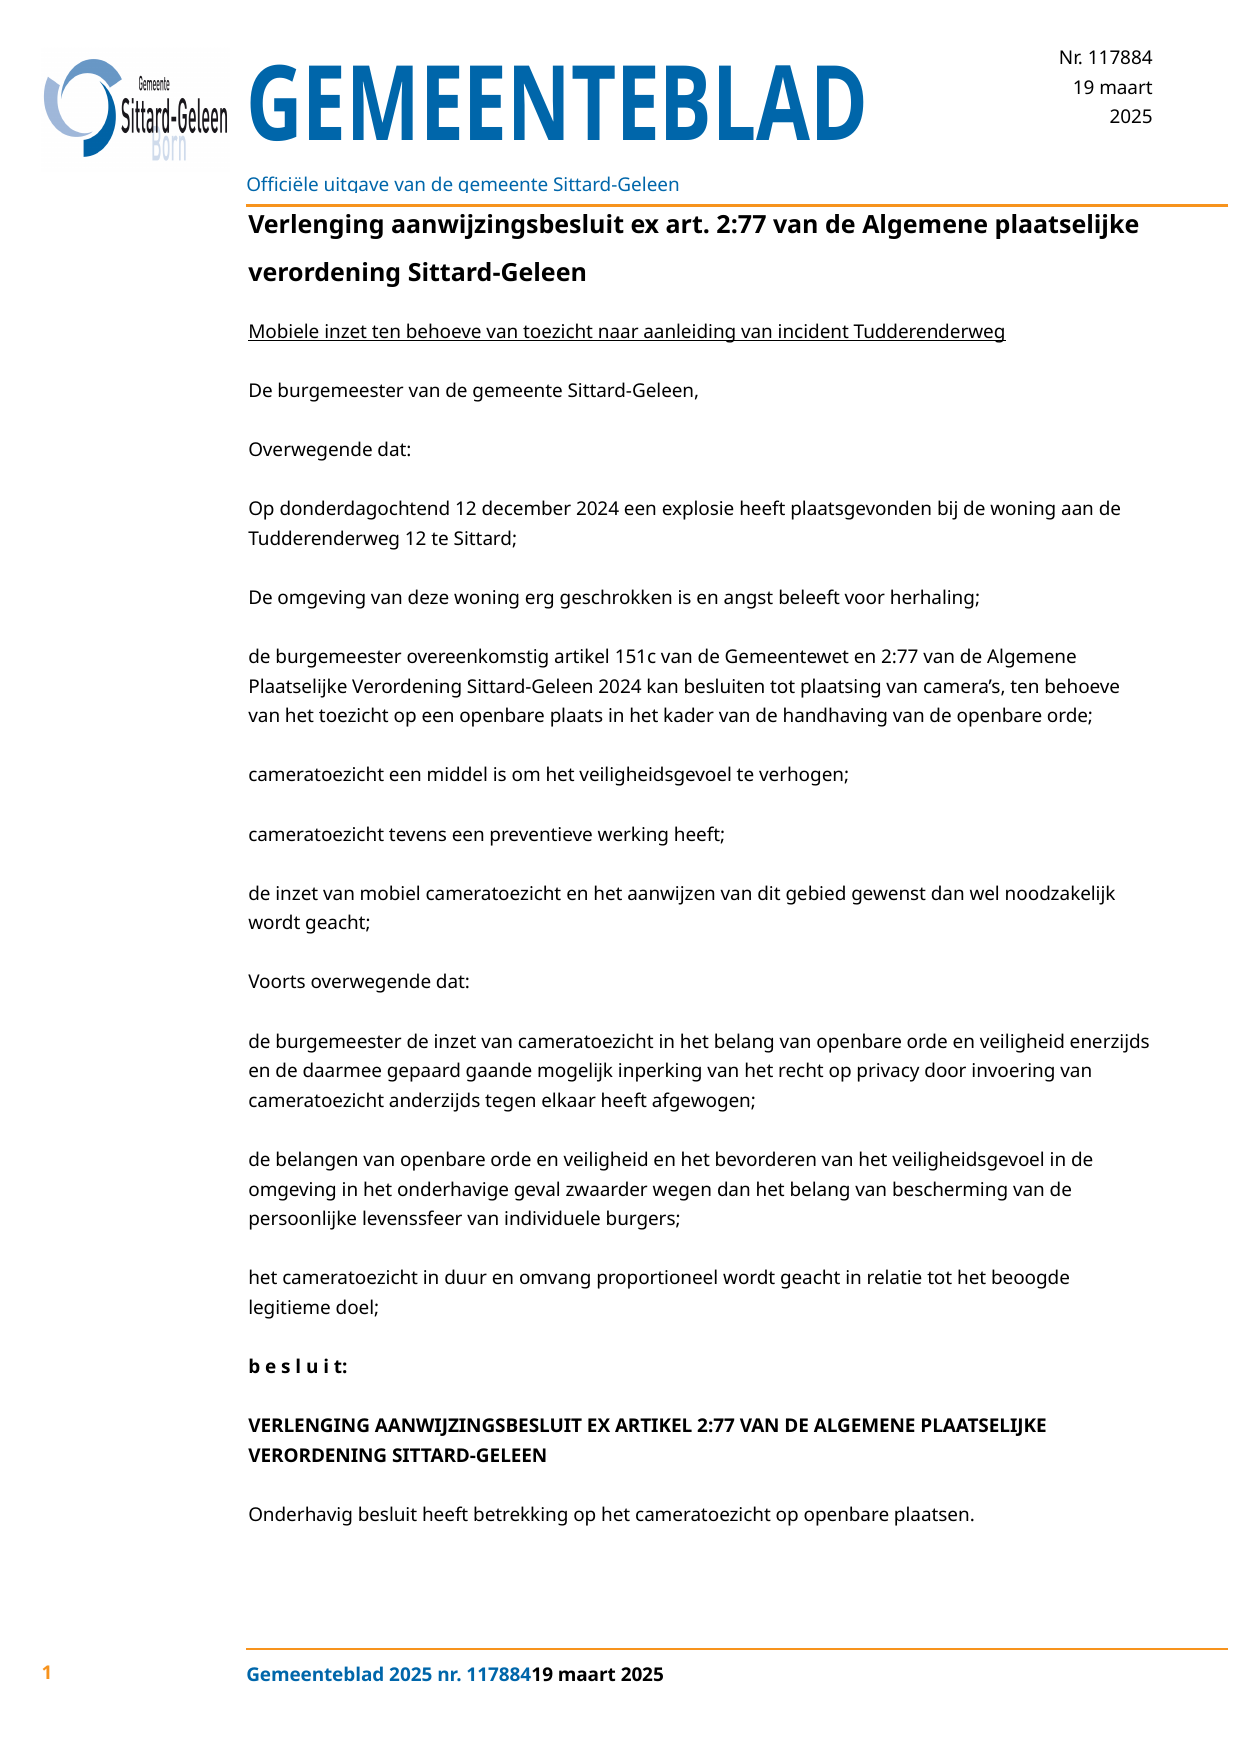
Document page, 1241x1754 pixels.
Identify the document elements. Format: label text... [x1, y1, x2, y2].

text VERLENGING AANWIJZINGSBESLUIT EX ARTIKEL 2:77 VAN DE ALGEMENE PLAATSELIJKE VERORDENING SITTARD-GELEEN [248, 1412, 1152, 1468]
text cameratoezicht een middel is om het veiligheidsgevoel te verhogen; [248, 762, 1152, 787]
text Voorts overwegende dat: [248, 969, 1152, 994]
text cameratoezicht tevens een preventieve werking heeft; [248, 821, 1152, 847]
text Onderhavig besluit heeft betrekking op het cameratoezicht op openbare plaatsen. [248, 1501, 1152, 1527]
text de inzet van mobiel cameratoezicht en het aanwijzen van dit gebied gewenst dan wel noodzakelijk wordt geacht; [248, 880, 1152, 935]
text de burgemeester de inzet van cameratoezicht in het belang van openbare orde en veiligheid enerzijds en de daarmee gepaard gaande mogelijk inperking van het recht op privacy door invoering van cameratoezicht anderzijds tegen elkaar heeft afgewogen; [248, 1028, 1152, 1113]
text Op donderdagochtend 12 december 2024 een explosie heeft plaatsgevonden bij de woning aan de Tudderenderweg 12 te Sittard; [248, 495, 1152, 551]
text het cameratoezicht in duur en omvang proportioneel wordt geacht in relatie tot het beoogde legitieme doel; [248, 1264, 1152, 1320]
picture [41, 47, 231, 172]
text Overwegende dat: [248, 436, 1152, 462]
text Mobiele inzet ten behoeve van toezicht naar aanleiding van incident Tudderenderweg [248, 318, 1152, 344]
text b e s l u i t: [248, 1353, 1152, 1379]
text De burgemeester van de gemeente Sittard-Geleen, [248, 377, 1152, 403]
text de belangen van openbare orde en veiligheid en het bevorderen van het veiligheidsgevoel in de omgeving in het onderhavige geval zwaarder wegen dan het belang van bescherming van de persoonlijke levenssfeer van individuele burgers; [248, 1146, 1152, 1231]
text De omgeving van deze woning erg geschrokken is en angst beleeft voor herhaling; [248, 584, 1152, 610]
text Verlenging aanwijzingsbesluit ex art. 2:77 van de Algemene plaatselijke verordening Sittard-Geleen [248, 207, 1152, 288]
text de burgemeester overeenkomstig artikel 151c van de Gemeentewet en 2:77 van de Algemene Plaatselijke Verordening Sittard-Geleen 2024 kan besluiten tot plaatsing van camera’s, ten behoeve van het toezicht op een openbare plaats in het kader van de handhaving van de openbare orde; [248, 643, 1152, 728]
